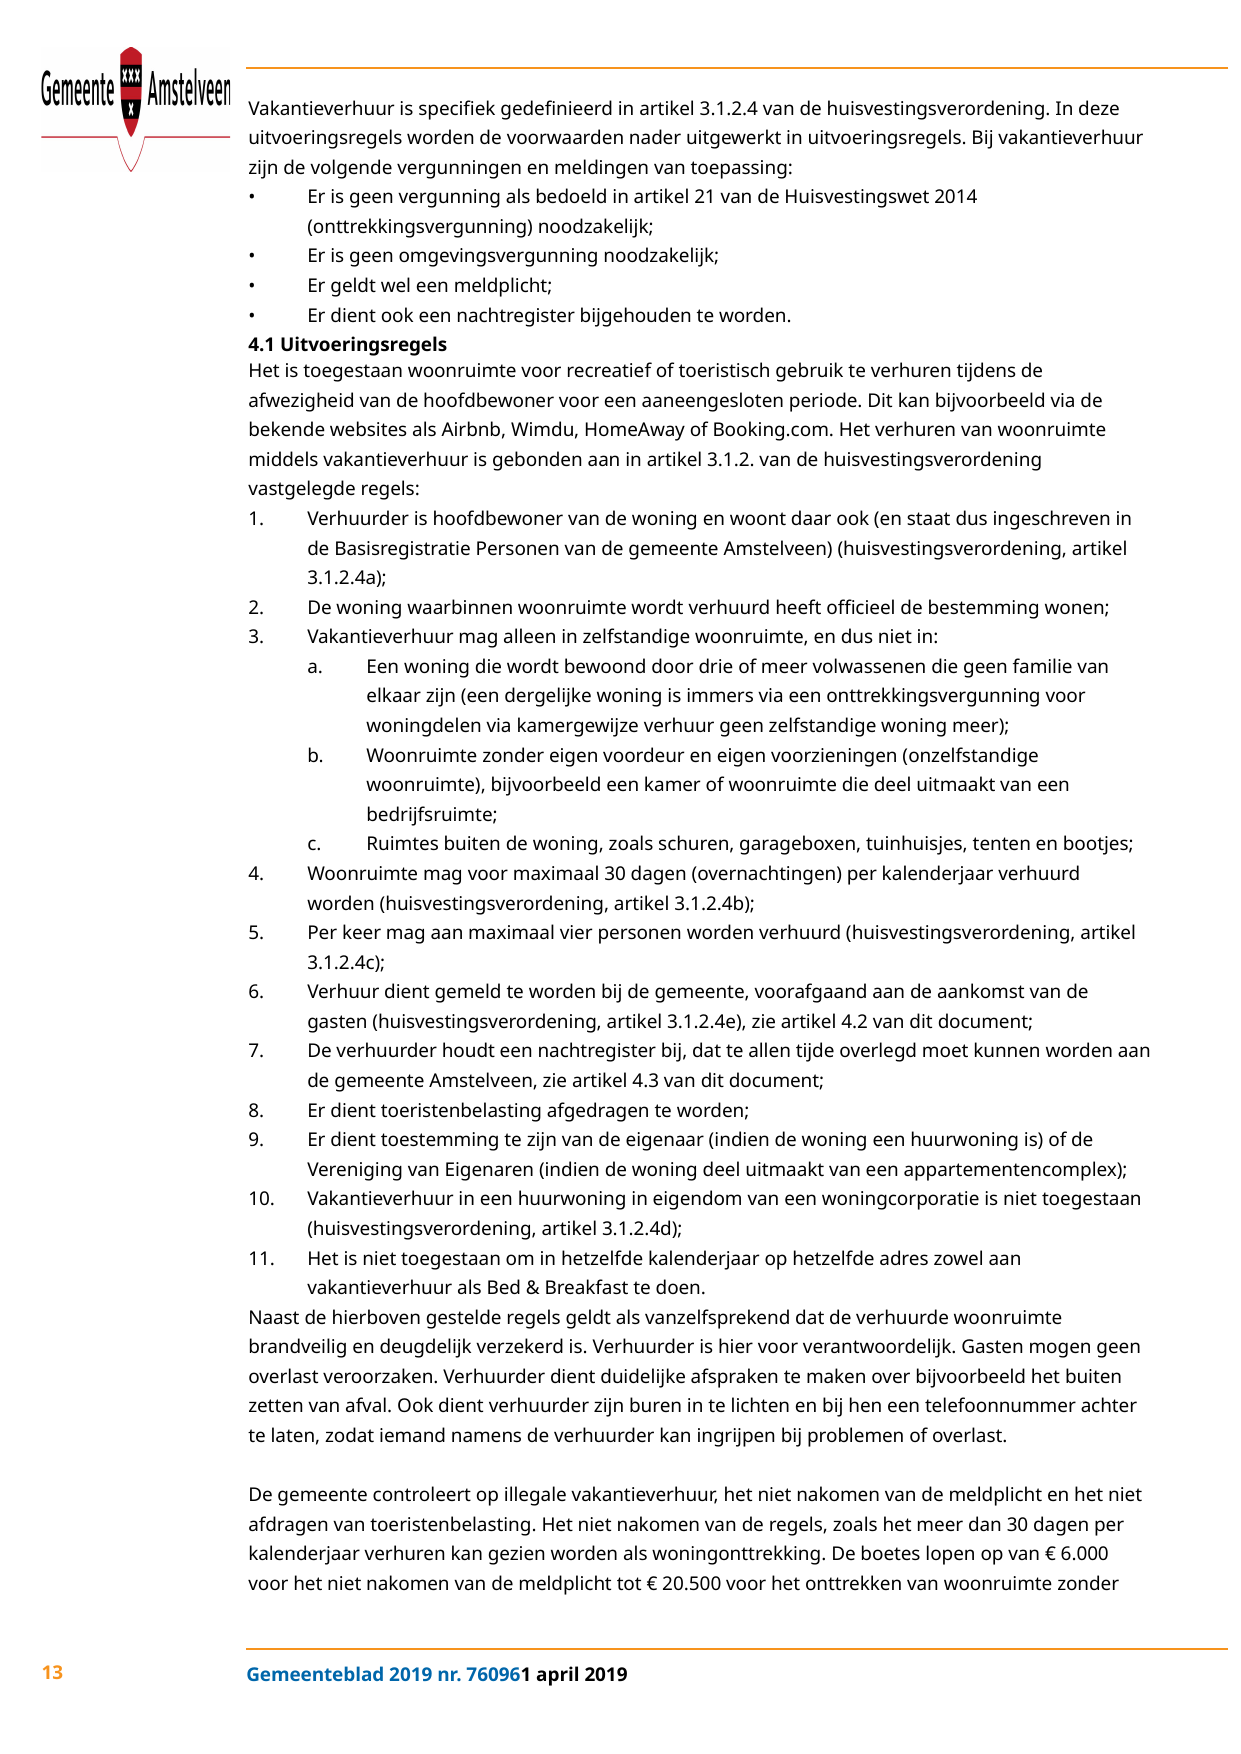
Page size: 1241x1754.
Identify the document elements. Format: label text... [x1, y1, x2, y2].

list Het is niet toegestaan om in hetzelfde kalenderjaar op hetzelfde adres zowel aan vakantieverhuur als Bed & Breakfast te doen. [248, 1245, 1152, 1300]
list Een woning die wordt bewoond door drie of meer volwassenen die geen familie van elkaar zijn (een dergelijke woning is immers via een onttrekkingsvergunning voor woningdelen via kamergewijze verhuur geen zelfstandige woning meer); [307, 653, 1152, 738]
text 4.1 Uitvoeringsregels [248, 331, 1152, 357]
text De gemeente controleert op illegale vakantieverhuur, het niet nakomen van de meldplicht en het niet afdragen van toeristenbelasting. Het niet nakomen van de regels, zoals het meer dan 30 dagen per kalenderjaar verhuren kan gezien worden als woningonttrekking. De boetes lopen op van € 6.000 voor het niet nakomen van de meldplicht tot € 20.500 voor het onttrekken van woonruimte zonder [248, 1481, 1152, 1596]
list Vakantieverhuur in een huurwoning in eigendom van een woningcorporatie is niet toegestaan (huisvestingsverordening, artikel 3.1.2.4d); [248, 1186, 1152, 1241]
list Er is geen omgevingsvergunning noodzakelijk; [248, 243, 1152, 268]
list Vakantieverhuur mag alleen in zelfstandige woonruimte, en dus niet in: [248, 623, 1152, 649]
text Vakantieverhuur is specifiek gedefinieerd in artikel 3.1.2.4 van de huisvestingsverordening. In deze uitvoeringsregels worden de voorwaarden nader uitgewerkt in uitvoeringsregels. Bij vakantieverhuur zijn de volgende vergunningen en meldingen van toepassing: [248, 95, 1152, 180]
list Ruimtes buiten de woning, zoals schuren, garageboxen, tuinhuisjes, tenten en bootjes; [307, 831, 1152, 856]
list De woning waarbinnen woonruimte wordt verhuurd heeft officieel de bestemming wonen; [248, 594, 1152, 619]
list Er geldt wel een meldplicht; [248, 272, 1152, 298]
list Woonruimte mag voor maximaal 30 dagen (overnachtingen) per kalenderjaar verhuurd worden (huisvestingsverordening, artikel 3.1.2.4b); [248, 860, 1152, 915]
list De verhuurder houdt een nachtregister bij, dat te allen tijde overlegd moet kunnen worden aan de gemeente Amstelveen, zie artikel 4.3 van dit document; [248, 1038, 1152, 1093]
list Er dient ook een nachtregister bijgehouden te worden. [248, 302, 1152, 328]
list Per keer mag aan maximaal vier personen worden verhuurd (huisvestingsverordening, artikel 3.1.2.4c); [248, 919, 1152, 974]
list Er is geen vergunning als bedoeld in artikel 21 van de Huisvestingswet 2014 (onttrekkingsvergunning) noodzakelijk; [248, 183, 1152, 239]
picture [41, 47, 231, 172]
list Er dient toestemming te zijn van de eigenaar (indien de woning een huurwoning is) of de Vereniging van Eigenaren (indien de woning deel uitmaakt van een appartementencomplex); [248, 1126, 1152, 1182]
list Woonruimte zonder eigen voordeur en eigen voorzieningen (onzelfstandige woonruimte), bijvoorbeeld een kamer of woonruimte die deel uitmaakt van een bedrijfsruimte; [307, 742, 1152, 827]
list Er dient toeristenbelasting afgedragen te worden; [248, 1097, 1152, 1122]
list Verhuurder is hoofdbewoner van de woning en woont daar ook (en staat dus ingeschreven in de Basisregistratie Personen van de gemeente Amstelveen) (huisvestingsverordening, artikel 3.1.2.4a); [248, 505, 1152, 590]
text Naast de hierboven gestelde regels geldt als vanzelfsprekend dat de verhuurde woonruimte brandveilig en deugdelijk verzekerd is. Verhuurder is hier voor verantwoordelijk. Gasten mogen geen overlast veroorzaken. Verhuurder dient duidelijke afspraken te maken over bijvoorbeeld het buiten zetten van afval. Ook dient verhuurder zijn buren in te lichten en bij hen een telefoonnummer achter te laten, zodat iemand namens de verhuurder kan ingrijpen bij problemen of overlast. [248, 1304, 1152, 1448]
list Verhuur dient gemeld te worden bij de gemeente, voorafgaand aan de aankomst van de gasten (huisvestingsverordening, artikel 3.1.2.4e), zie artikel 4.2 van dit document; [248, 978, 1152, 1034]
text Het is toegestaan woonruimte voor recreatief of toeristisch gebruik te verhuren tijdens de afwezigheid van de hoofdbewoner voor een aaneengesloten periode. Dit kan bijvoorbeeld via de bekende websites als Airbnb, Wimdu, HomeAway of Booking.com. Het verhuren van woonruimte middels vakantieverhuur is gebonden aan in artikel 3.1.2. van de huisvestingsverordening vastgelegde regels: [248, 357, 1152, 501]
